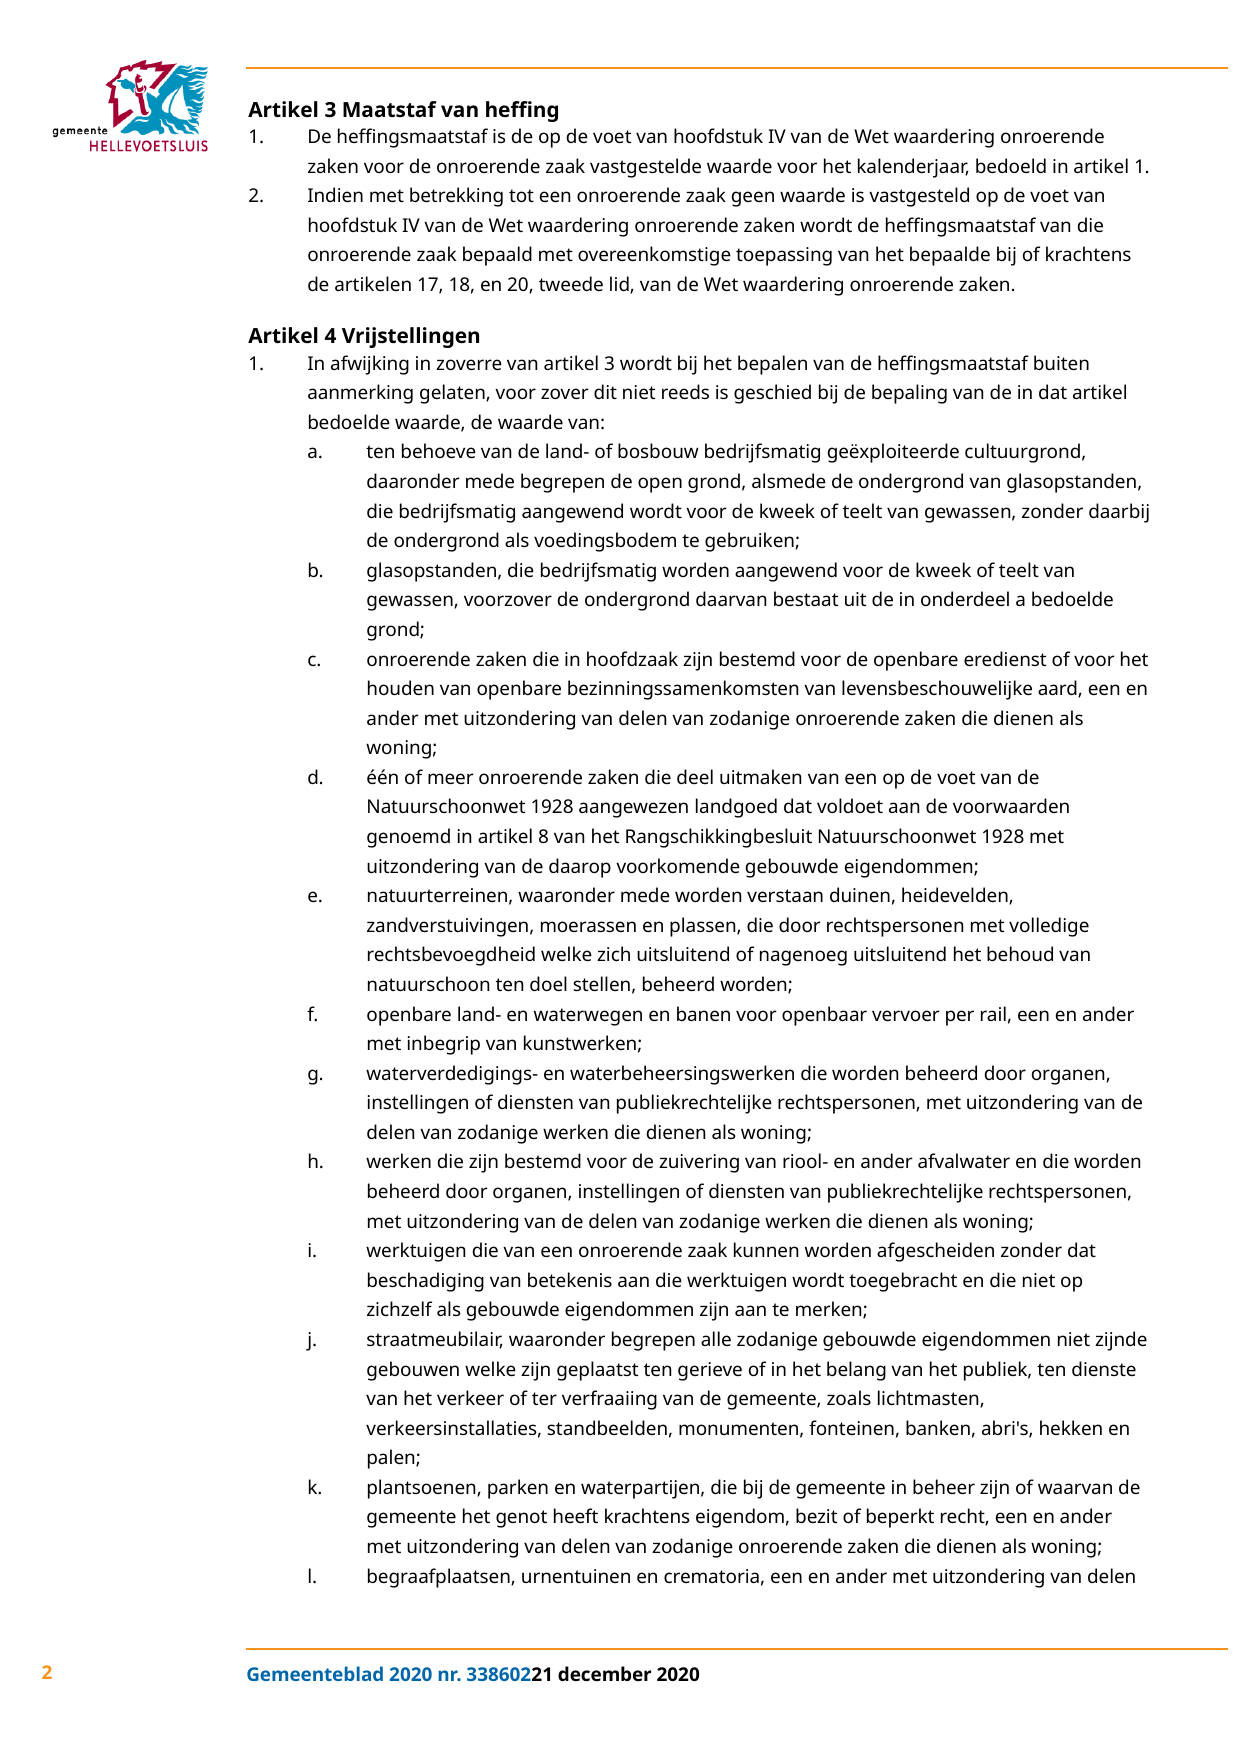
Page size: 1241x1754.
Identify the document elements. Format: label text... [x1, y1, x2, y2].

list Indien met betrekking tot een onroerende zaak geen waarde is vastgesteld op de voet van hoofdstuk IV van de Wet waardering onroerende zaken wordt de heffingsmaatstaf van die onroerende zaak bepaald met overeenkomstige toepassing van het bepaalde bij of krachtens de artikelen 17, 18, en 20, tweede lid, van de Wet waardering onroerende zaken. [248, 182, 1152, 297]
text Artikel 3 Maatstaf van heffing [248, 95, 1152, 123]
picture [41, 47, 231, 172]
text Artikel 4 Vrijstellingen [248, 322, 1152, 350]
list glasopstanden, die bedrijfsmatig worden aangewend voor de kweek of teelt van gewassen, voorzover de ondergrond daarvan bestaat uit de in onderdeel a bedoelde grond; [307, 557, 1152, 642]
list De heffingsmaatstaf is de op de voet van hoofdstuk IV van de Wet waardering onroerende zaken voor de onroerende zaak vastgestelde waarde voor het kalenderjaar, bedoeld in artikel 1. [248, 123, 1152, 178]
list waterverdedigings- en waterbeheersingswerken die worden beheerd door organen, instellingen of diensten van publiekrechtelijke rechtspersonen, met uitzondering van de delen van zodanige werken die dienen als woning; [307, 1060, 1152, 1145]
list openbare land- en waterwegen en banen voor openbaar vervoer per rail, een en ander met inbegrip van kunstwerken; [307, 1001, 1152, 1056]
list werktuigen die van een onroerende zaak kunnen worden afgescheiden zonder dat beschadiging van betekenis aan die werktuigen wordt toegebracht en die niet op zichzelf als gebouwde eigendommen zijn aan te merken; [307, 1237, 1152, 1322]
list straatmeubilair, waaronder begrepen alle zodanige gebouwde eigendommen niet zijnde gebouwen welke zijn geplaatst ten gerieve of in het belang van het publiek, ten dienste van het verkeer of ter verfraaiing van de gemeente, zoals lichtmasten, verkeersinstallaties, standbeelden, monumenten, fonteinen, banken, abri's, hekken en palen; [307, 1326, 1152, 1470]
list werken die zijn bestemd voor de zuivering van riool- en ander afvalwater en die worden beheerd door organen, instellingen of diensten van publiekrechtelijke rechtspersonen, met uitzondering van de delen van zodanige werken die dienen als woning; [307, 1149, 1152, 1234]
list In afwijking in zoverre van artikel 3 wordt bij het bepalen van de heffingsmaatstaf buiten aanmerking gelaten, voor zover dit niet reeds is geschied bij de bepaling van de in dat artikel bedoelde waarde, de waarde van: [248, 350, 1152, 435]
list begraafplaatsen, urnentuinen en crematoria, een en ander met uitzondering van delen [307, 1563, 1152, 1589]
list ten behoeve van de land- of bosbouw bedrijfsmatig geëxploiteerde cultuurgrond, daaronder mede begrepen de open grond, alsmede de ondergrond van glasopstanden, die bedrijfsmatig aangewend wordt voor de kweek of teelt van gewassen, zonder daarbij de ondergrond als voedingsbodem te gebruiken; [307, 439, 1152, 553]
list één of meer onroerende zaken die deel uitmaken van een op de voet van de Natuurschoonwet 1928 aangewezen landgoed dat voldoet aan de voorwaarden genoemd in artikel 8 van het Rangschikkingbesluit Natuurschoonwet 1928 met uitzondering van de daarop voorkomende gebouwde eigendommen; [307, 764, 1152, 879]
list natuurterreinen, waaronder mede worden verstaan duinen, heidevelden, zandverstuivingen, moerassen en plassen, die door rechtspersonen met volledige rechtsbevoegdheid welke zich uitsluitend of nagenoeg uitsluitend het behoud van natuurschoon ten doel stellen, beheerd worden; [307, 882, 1152, 997]
list plantsoenen, parken en waterpartijen, die bij de gemeente in beheer zijn of waarvan de gemeente het genot heeft krachtens eigendom, bezit of beperkt recht, een en ander met uitzondering van delen van zodanige onroerende zaken die dienen als woning; [307, 1474, 1152, 1559]
list onroerende zaken die in hoofdzaak zijn bestemd voor de openbare eredienst of voor het houden van openbare bezinningssamenkomsten van levensbeschouwelijke aard, een en ander met uitzondering van delen van zodanige onroerende zaken die dienen als woning; [307, 646, 1152, 760]
